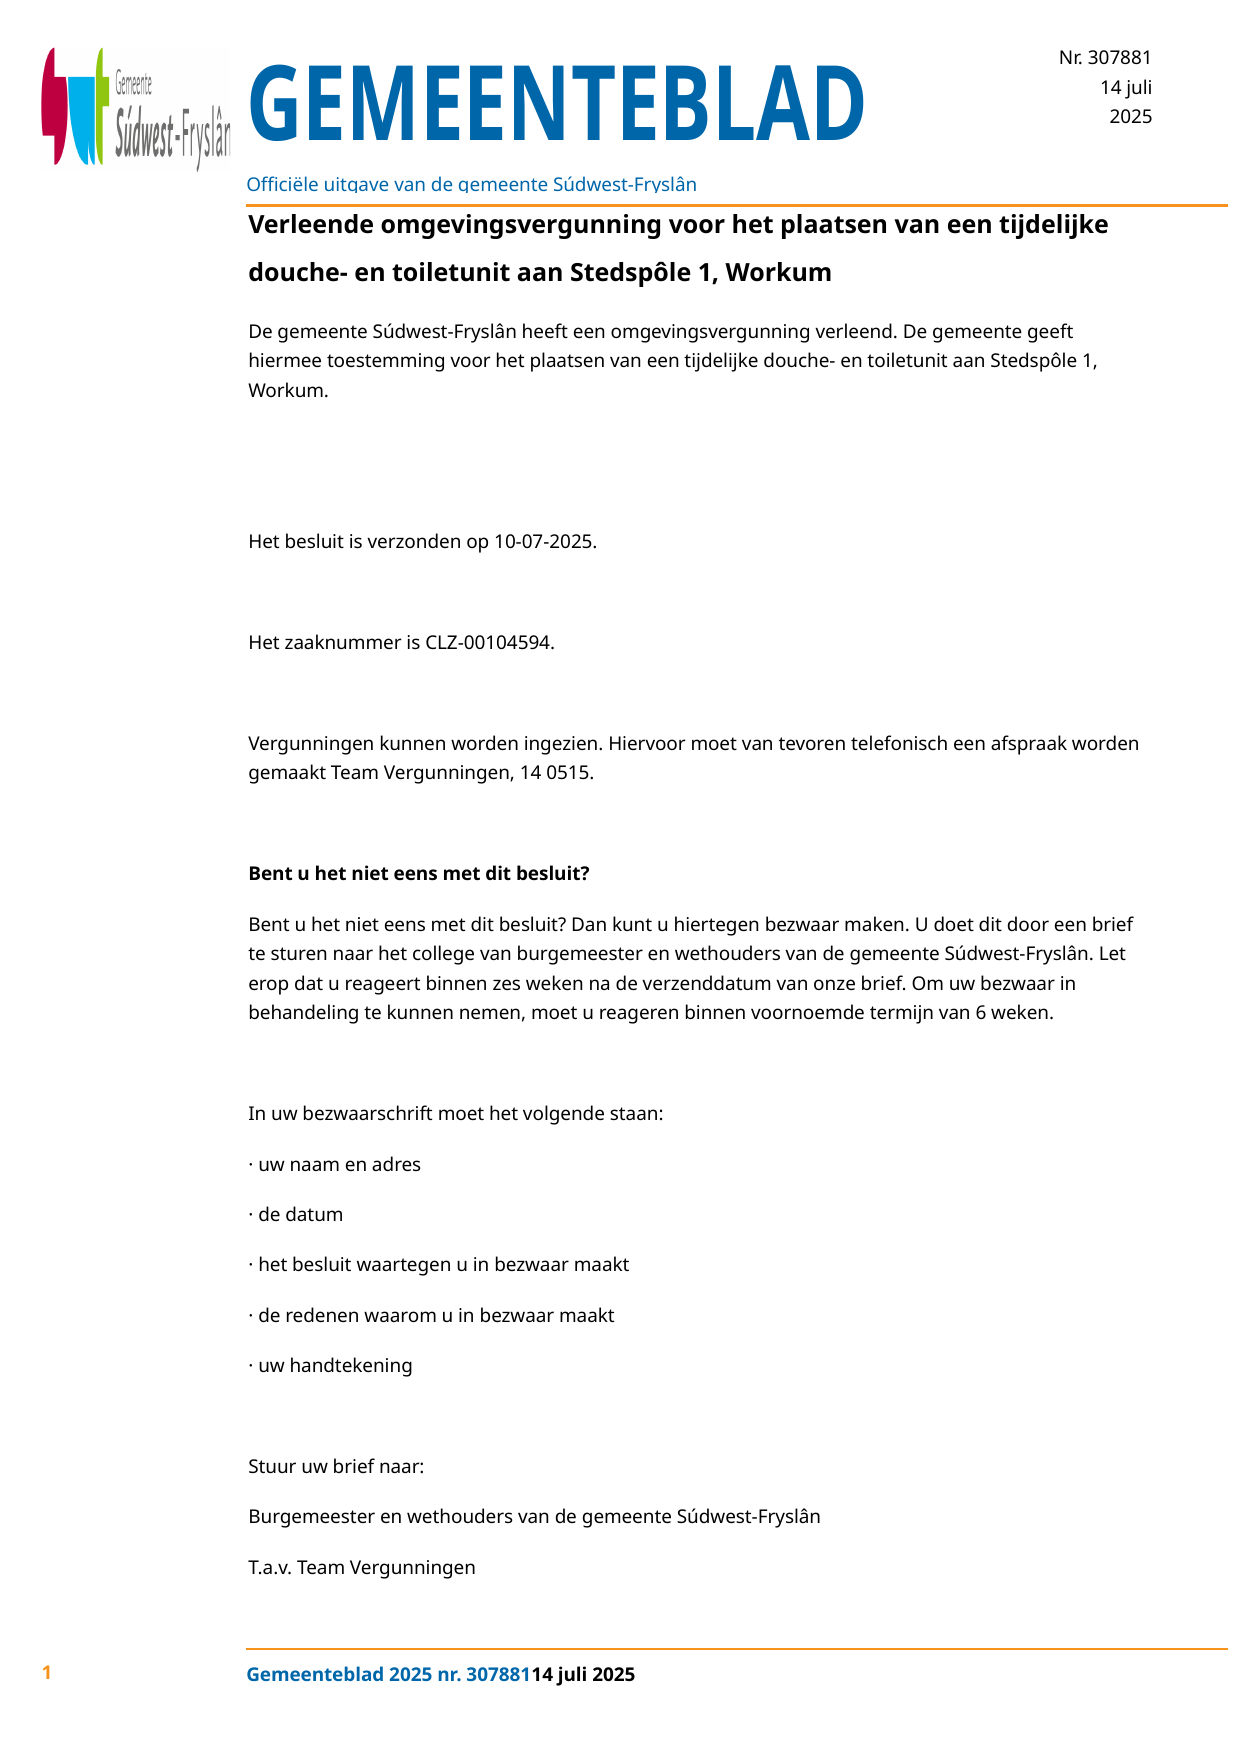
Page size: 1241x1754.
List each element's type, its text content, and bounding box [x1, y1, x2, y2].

text Bent u het niet eens met dit besluit? [248, 860, 1152, 886]
text · de redenen waarom u in bezwaar maakt [248, 1302, 1152, 1328]
text · het besluit waartegen u in bezwaar maakt [248, 1252, 1152, 1277]
text Stuur uw brief naar: [248, 1453, 1152, 1479]
text · uw naam en adres [248, 1151, 1152, 1177]
text Verleende omgevingsvergunning voor het plaatsen van een tijdelijke douche- en toiletunit aan Stedspôle 1, Workum [248, 207, 1152, 288]
picture [41, 47, 231, 172]
text De gemeente Súdwest-Fryslân heeft een omgevingsvergunning verleend. De gemeente geeft hiermee toestemming voor het plaatsen van een tijdelijke douche- en toiletunit aan Stedspôle 1, Workum. [248, 318, 1152, 403]
text Vergunningen kunnen worden ingezien. Hiervoor moet van tevoren telefonisch een afspraak worden gemaakt Team Vergunningen, 14 0515. [248, 730, 1152, 785]
text · uw handtekening [248, 1352, 1152, 1378]
text Bent u het niet eens met dit besluit? Dan kunt u hiertegen bezwaar maken. U doet dit door een brief te sturen naar het college van burgemeester en wethouders van de gemeente Súdwest-Fryslân. Let erop dat u reageert binnen zes weken na de verzenddatum van onze brief. Om uw bezwaar in behandeling te kunnen nemen, moet u reageren binnen voornoemde termijn van 6 weken. [248, 911, 1152, 1025]
text In uw bezwaarschrift moet het volgende staan: [248, 1100, 1152, 1126]
text T.a.v. Team Vergunningen [248, 1554, 1152, 1580]
text Het zaaknummer is CLZ-00104594. [248, 629, 1152, 655]
text · de datum [248, 1201, 1152, 1227]
text Burgemeester en wethouders van de gemeente Súdwest-Fryslân [248, 1504, 1152, 1529]
text Het besluit is verzonden op 10-07-2025. [248, 528, 1152, 554]
